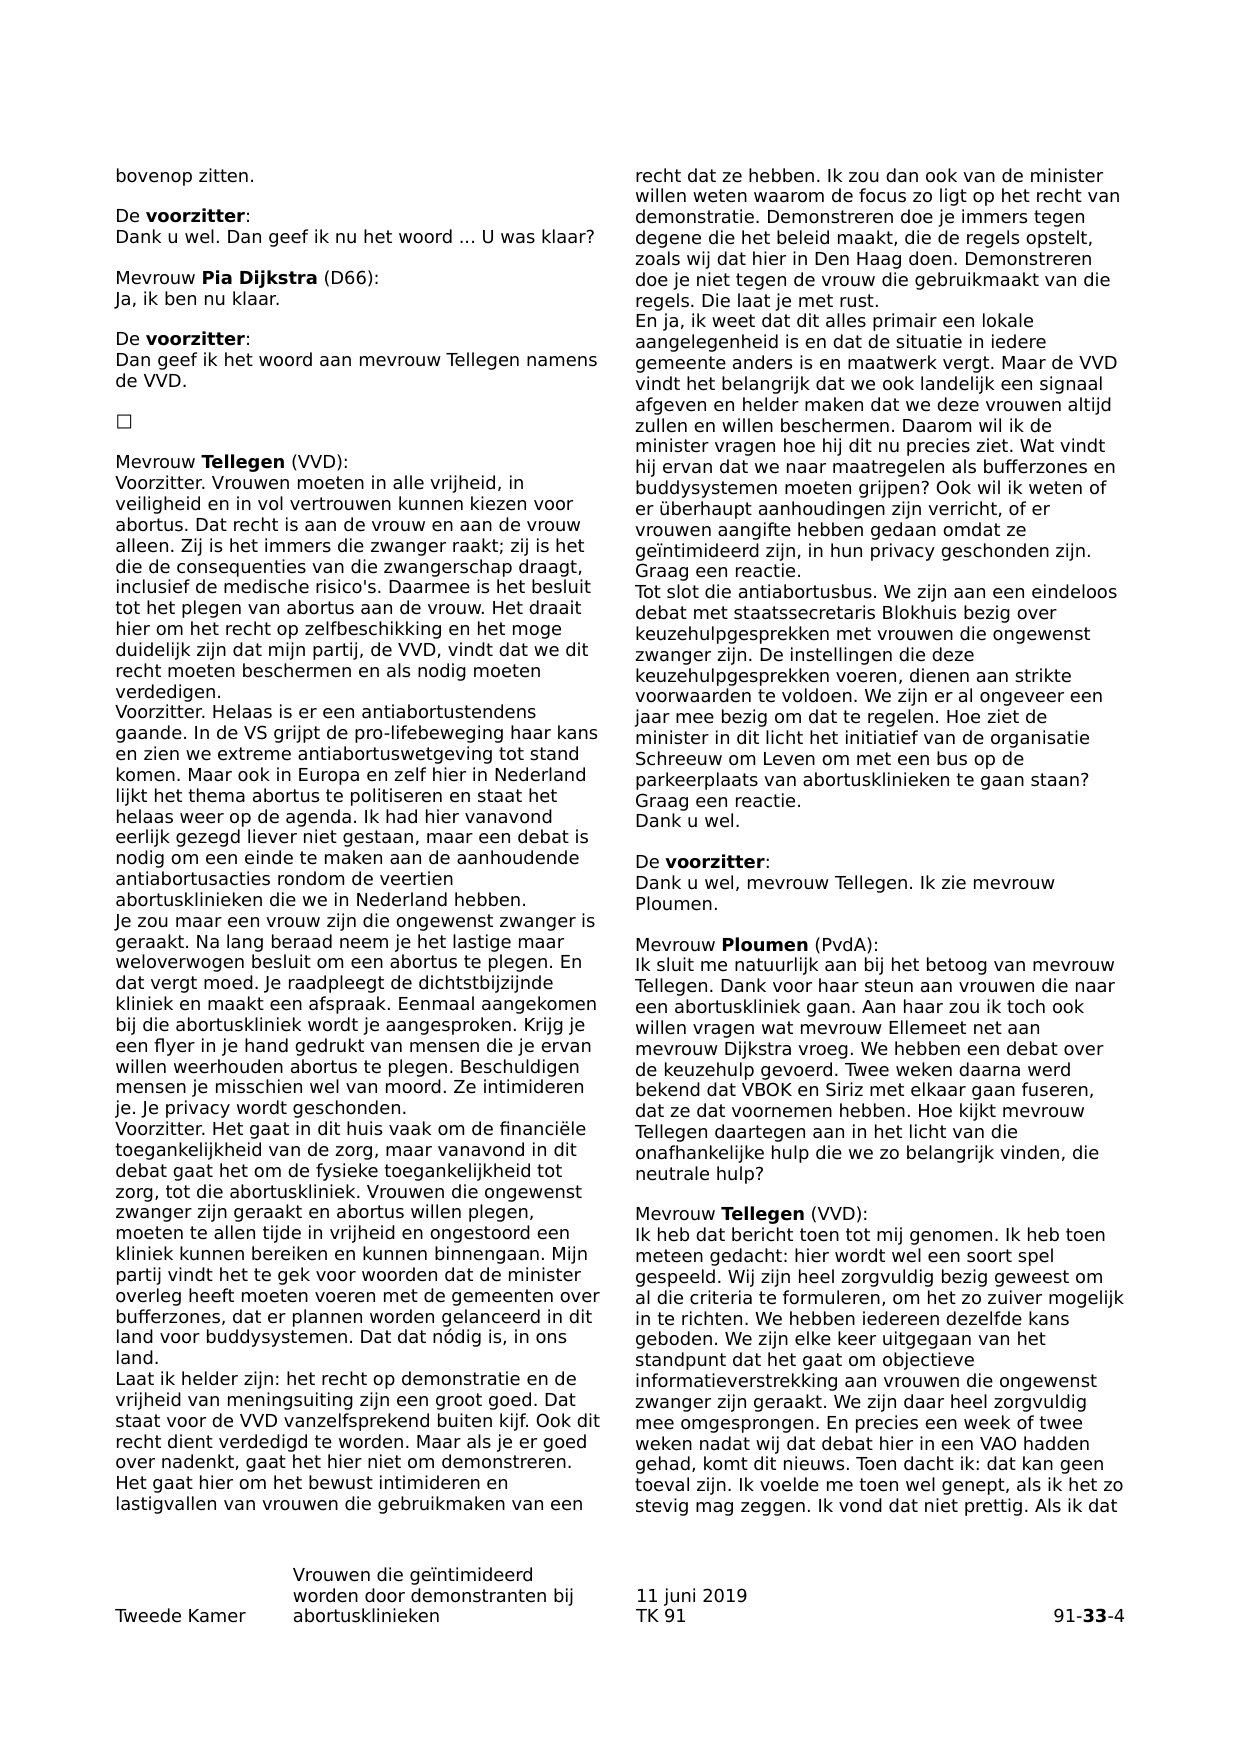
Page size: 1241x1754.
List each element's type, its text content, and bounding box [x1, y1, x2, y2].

text Mevrouw Ploumen (PvdA): [635, 934, 1125, 955]
text En ja, ik weet dat dit alles primair een lokale aangelegenheid is en dat de situatie in iedere gemeente anders is en maatwerk vergt. Maar de VVD vindt het belangrijk dat we ook landelijk een signaal afgeven en helder maken dat we deze vrouwen altijd zullen en willen beschermen. Daarom wil ik de minister vragen hoe hij dit nu precies ziet. Wat vindt hij ervan dat we naar maatregelen als bufferzones en buddysystemen moeten grijpen? Ook wil ik weten of er überhaupt aanhoudingen zijn verricht, of er vrouwen aangifte hebben gedaan omdat ze geïntimideerd zijn, in hun privacy geschonden zijn. Graag een reactie. [635, 311, 1125, 582]
text Voorzitter. Het gaat in dit huis vaak om de financiële toegankelijkheid van de zorg, maar vanavond in dit debat gaat het om de fysieke toegankelijkheid tot zorg, tot die abortuskliniek. Vrouwen die ongewenst zwanger zijn geraakt en abortus willen plegen, moeten te allen tijde in vrijheid en ongestoord een kliniek kunnen bereiken en kunnen binnengaan. Mijn partij vindt het te gek voor woorden dat de minister overleg heeft moeten voeren met de gemeenten over bufferzones, dat er plannen worden gelanceerd in dit land voor buddysystemen. Dat dat nódig is, in ons land. [115, 1119, 605, 1369]
text ⬜ [115, 412, 605, 432]
text De voorzitter: [635, 852, 1125, 873]
text Voorzitter. Vrouwen moeten in alle vrijheid, in veiligheid en in vol vertrouwen kunnen kiezen voor abortus. Dat recht is aan de vrouw en aan de vrouw alleen. Zij is het immers die zwanger raakt; zij is het die de consequenties van die zwangerschap draagt, inclusief de medische risico's. Daarmee is het besluit tot het plegen van abortus aan de vrouw. Het draait hier om het recht op zelfbeschikking en het moge duidelijk zijn dat mijn partij, de VVD, vindt dat we dit recht moeten beschermen en als nodig moeten verdedigen. [115, 473, 605, 702]
text Voorzitter. Helaas is er een antiabortustendens gaande. In de VS grijpt de pro-lifebeweging haar kans en zien we extreme antiabortuswetgeving tot stand komen. Maar ook in Europa en zelf hier in Nederland lijkt het thema abortus te politiseren en staat het helaas weer op de agenda. Ik had hier vanavond eerlijk gezegd liever niet gestaan, maar een debat is nodig om een einde te maken aan de aanhoudende antiabortusacties rondom de veertien abortusklinieken die we in Nederland hebben. [115, 702, 605, 911]
text Tot slot die antiabortusbus. We zijn aan een eindeloos debat met staatssecretaris Blokhuis bezig over keuzehulpgesprekken met vrouwen die ongewenst zwanger zijn. De instellingen die deze keuzehulpgesprekken voeren, dienen aan strikte voorwaarden te voldoen. We zijn er al ongeveer een jaar mee bezig om dat te regelen. Hoe ziet de minister in dit licht het initiatief van de organisatie Schreeuw om Leven om met een bus op de parkeerplaats van abortusklinieken te gaan staan? Graag een reactie. [635, 582, 1125, 811]
text Dank u wel. [635, 811, 1125, 832]
text bovenop zitten. [115, 165, 605, 186]
text Laat ik helder zijn: het recht op demonstratie en de vrijheid van meningsuiting zijn een groot goed. Dat staat voor de VVD vanzelfsprekend buiten kijf. Ook dit recht dient verdedigd te worden. Maar als je er goed over nadenkt, gaat het hier niet om demonstreren. Het gaat hier om het bewust intimideren en lastigvallen van vrouwen die gebruikmaken van een [115, 1369, 605, 1515]
text De voorzitter: [115, 206, 605, 227]
text Mevrouw Pia Dijkstra (D66): [115, 268, 605, 288]
text recht dat ze hebben. Ik zou dan ook van de minister willen weten waarom de focus zo ligt op het recht van demonstratie. Demonstreren doe je immers tegen degene die het beleid maakt, die de regels opstelt, zoals wij dat hier in Den Haag doen. Demonstreren doe je niet tegen de vrouw die gebruikmaakt van die regels. Die laat je met rust. [635, 165, 1125, 311]
text Ik heb dat bericht toen tot mij genomen. Ik heb toen meteen gedacht: hier wordt wel een soort spel gespeeld. Wij zijn heel zorgvuldig bezig geweest om al die criteria te formuleren, om het zo zuiver mogelijk in te richten. We hebben iedereen dezelfde kans geboden. We zijn elke keer uitgegaan van het standpunt dat het gaat om objectieve informatieverstrekking aan vrouwen die ongewenst zwanger zijn geraakt. We zijn daar heel zorgvuldig mee omgesprongen. En precies een week of twee weken nadat wij dat debat hier in een VAO hadden gehad, komt dit nieuws. Toen dacht ik: dat kan geen toeval zijn. Ik voelde me toen wel genept, als ik het zo stevig mag zeggen. Ik vond dat niet prettig. Als ik dat [635, 1225, 1125, 1517]
text Ik sluit me natuurlijk aan bij het betoog van mevrouw Tellegen. Dank voor haar steun aan vrouwen die naar een abortuskliniek gaan. Aan haar zou ik toch ook willen vragen wat mevrouw Ellemeet net aan mevrouw Dijkstra vroeg. We hebben een debat over de keuzehulp gevoerd. Twee weken daarna werd bekend dat VBOK en Siriz met elkaar gaan fuseren, dat ze dat voornemen hebben. Hoe kijkt mevrouw Tellegen daartegen aan in het licht van die onafhankelijke hulp die we zo belangrijk vinden, die neutrale hulp? [635, 955, 1125, 1184]
text Dank u wel, mevrouw Tellegen. Ik zie mevrouw Ploumen. [635, 873, 1125, 914]
text Mevrouw Tellegen (VVD): [635, 1204, 1125, 1225]
text Dank u wel. Dan geef ik nu het woord ... U was klaar? [115, 227, 605, 248]
text Ja, ik ben nu klaar. [115, 288, 605, 309]
text Dan geef ik het woord aan mevrouw Tellegen namens de VVD. [115, 350, 605, 392]
text Je zou maar een vrouw zijn die ongewenst zwanger is geraakt. Na lang beraad neem je het lastige maar weloverwogen besluit om een abortus te plegen. En dat vergt moed. Je raadpleegt de dichtstbijzijnde kliniek en maakt een afspraak. Eenmaal aangekomen bij die abortuskliniek wordt je aangesproken. Krijg je een flyer in je hand gedrukt van mensen die je ervan willen weerhouden abortus te plegen. Beschuldigen mensen je misschien wel van moord. Ze intimideren je. Je privacy wordt geschonden. [115, 911, 605, 1119]
text Mevrouw Tellegen (VVD): [115, 452, 605, 473]
text De voorzitter: [115, 329, 605, 350]
